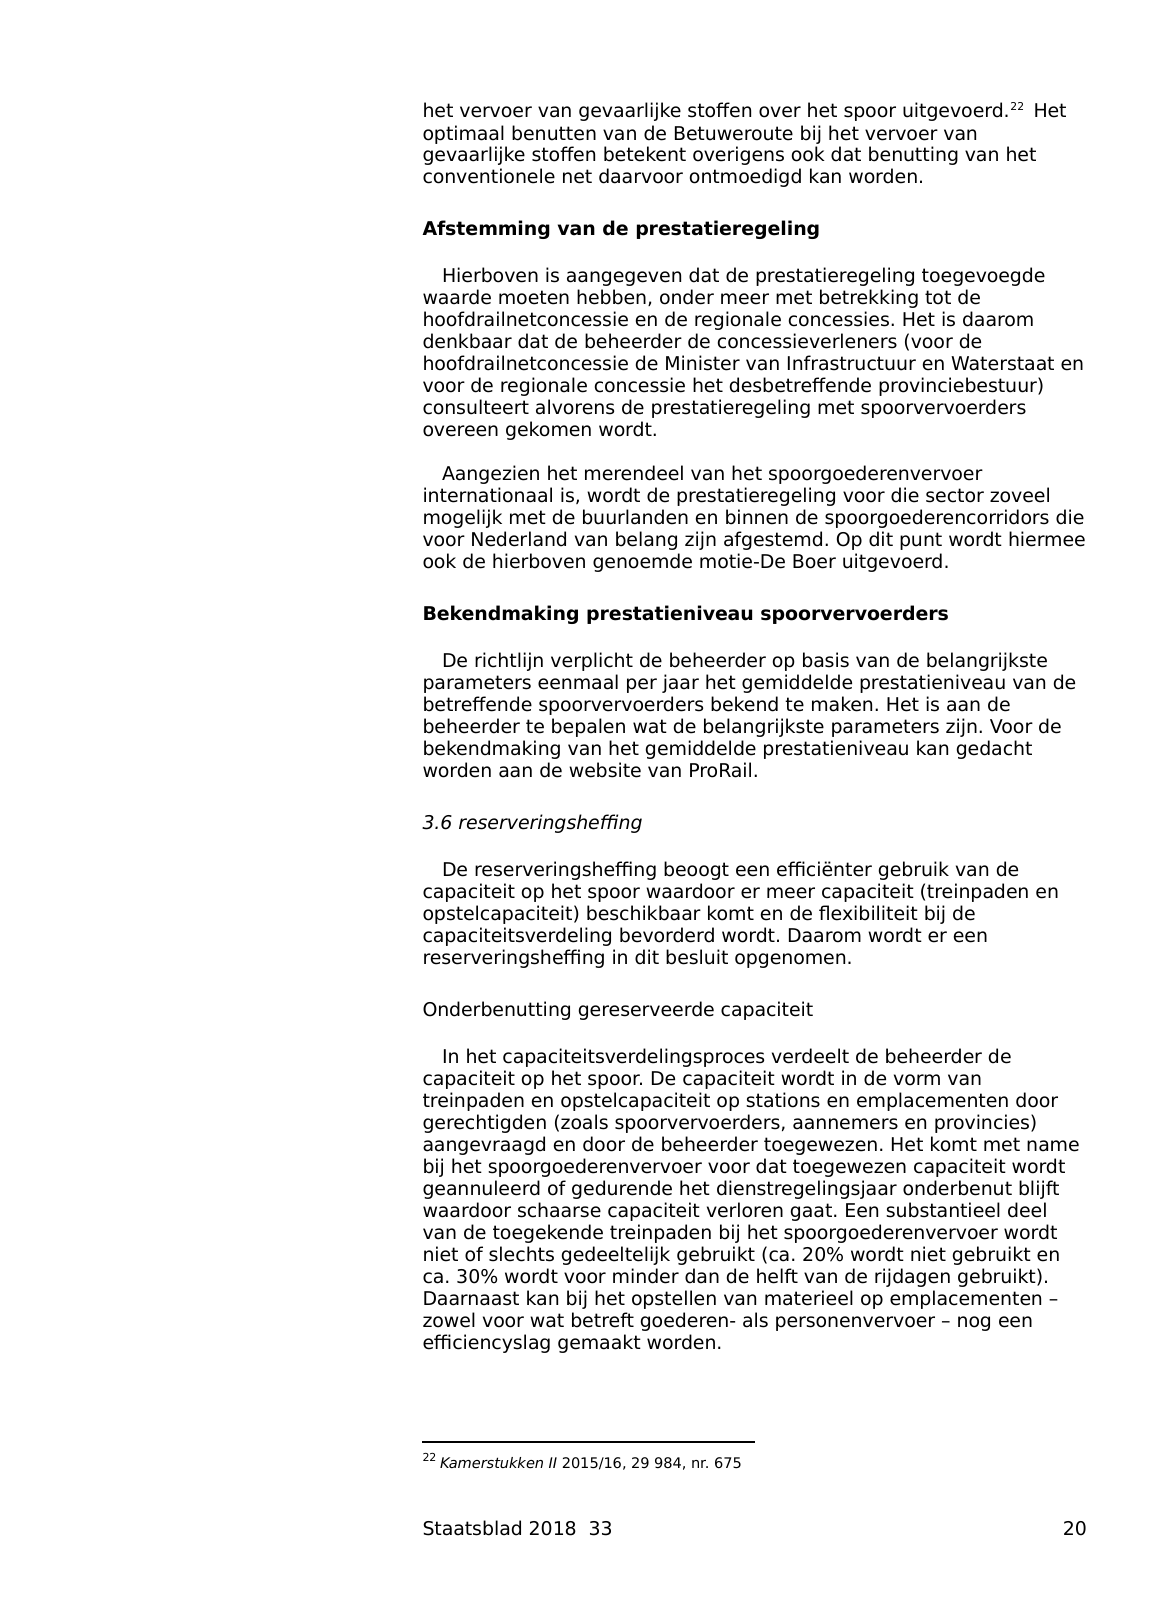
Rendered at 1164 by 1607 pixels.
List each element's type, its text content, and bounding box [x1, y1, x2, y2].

subtitle Onderbenutting gereserveerde capaciteit [422, 999, 1087, 1021]
subtitle Bekendmaking prestatieniveau spoorvervoerders [422, 603, 1087, 625]
subtitle Afstemming van de prestatieregeling [422, 218, 1087, 240]
subtitle 3.6 reserveringsheffing [422, 812, 1087, 834]
text De richtlijn verplicht de beheerder op basis van de belangrijkste parameters eenmaal per jaar het gemiddelde prestatieniveau van de betreffende spoorvervoerders bekend te maken. Het is aan de beheerder te bepalen wat de belangrijkste parameters zijn. Voor de bekendmaking van het gemiddelde prestatieniveau kan gedacht worden aan de website van ProRail. [422, 650, 1087, 782]
text In het capaciteitsverdelingsproces verdeelt de beheerder de capaciteit op het spoor. De capaciteit wordt in de vorm van treinpaden en opstelcapaciteit op stations en emplacementen door gerechtigden (zoals spoorvervoerders, aannemers en provincies) aangevraagd en door de beheerder toegewezen. Het komt met name bij het spoorgoederenvervoer voor dat toegewezen capaciteit wordt geannuleerd of gedurende het dienstregelingsjaar onderbenut blijft waardoor schaarse capaciteit verloren gaat. Een substantieel deel van de toegekende treinpaden bij het spoorgoederenvervoer wordt niet of slechts gedeeltelijk gebruikt (ca. 20% wordt niet gebruikt en ca. 30% wordt voor minder dan de helft van de rijdagen gebruikt). Daarnaast kan bij het opstellen van materieel op emplacementen – zowel voor wat betreft goederen- als personenvervoer – nog een efficiencyslag gemaakt worden. [422, 1046, 1087, 1354]
text Aangezien het merendeel van het spoorgoederenvervoer internationaal is, wordt de prestatieregeling voor die sector zoveel mogelijk met de buurlanden en binnen de spoorgoederencorridors die voor Nederland van belang zijn afgestemd. Op dit punt wordt hiermee ook de hierboven genoemde motie-De Boer uitgevoerd. [422, 463, 1087, 573]
text Kamerstukken II 2015/16, 29 984, nr. 675 [422, 1451, 1087, 1473]
text Hierboven is aangegeven dat de prestatieregeling toegevoegde waarde moeten hebben, onder meer met betrekking tot de hoofdrailnetconcessie en de regionale concessies. Het is daarom denkbaar dat de beheerder de concessieverleners (voor de hoofdrailnetconcessie de Minister van Infrastructuur en Waterstaat en voor de regionale concessie het desbetreffende provinciebestuur) consulteert alvorens de prestatieregeling met spoorvervoerders overeen gekomen wordt. [422, 265, 1087, 441]
text De reserveringsheffing beoogt een efficiënter gebruik van de capaciteit op het spoor waardoor er meer capaciteit (treinpaden en opstelcapaciteit) beschikbaar komt en de flexibiliteit bij de capaciteitsverdeling bevorderd wordt. Daarom wordt er een reserveringsheffing in dit besluit opgenomen. [422, 859, 1087, 969]
text het vervoer van gevaarlijke stoffen over het spoor uitgevoerd. Het optimaal benutten van de Betuweroute bij het vervoer van gevaarlijke stoffen betekent overigens ook dat benutting van het conventionele net daarvoor ontmoedigd kan worden. [422, 100, 1087, 188]
